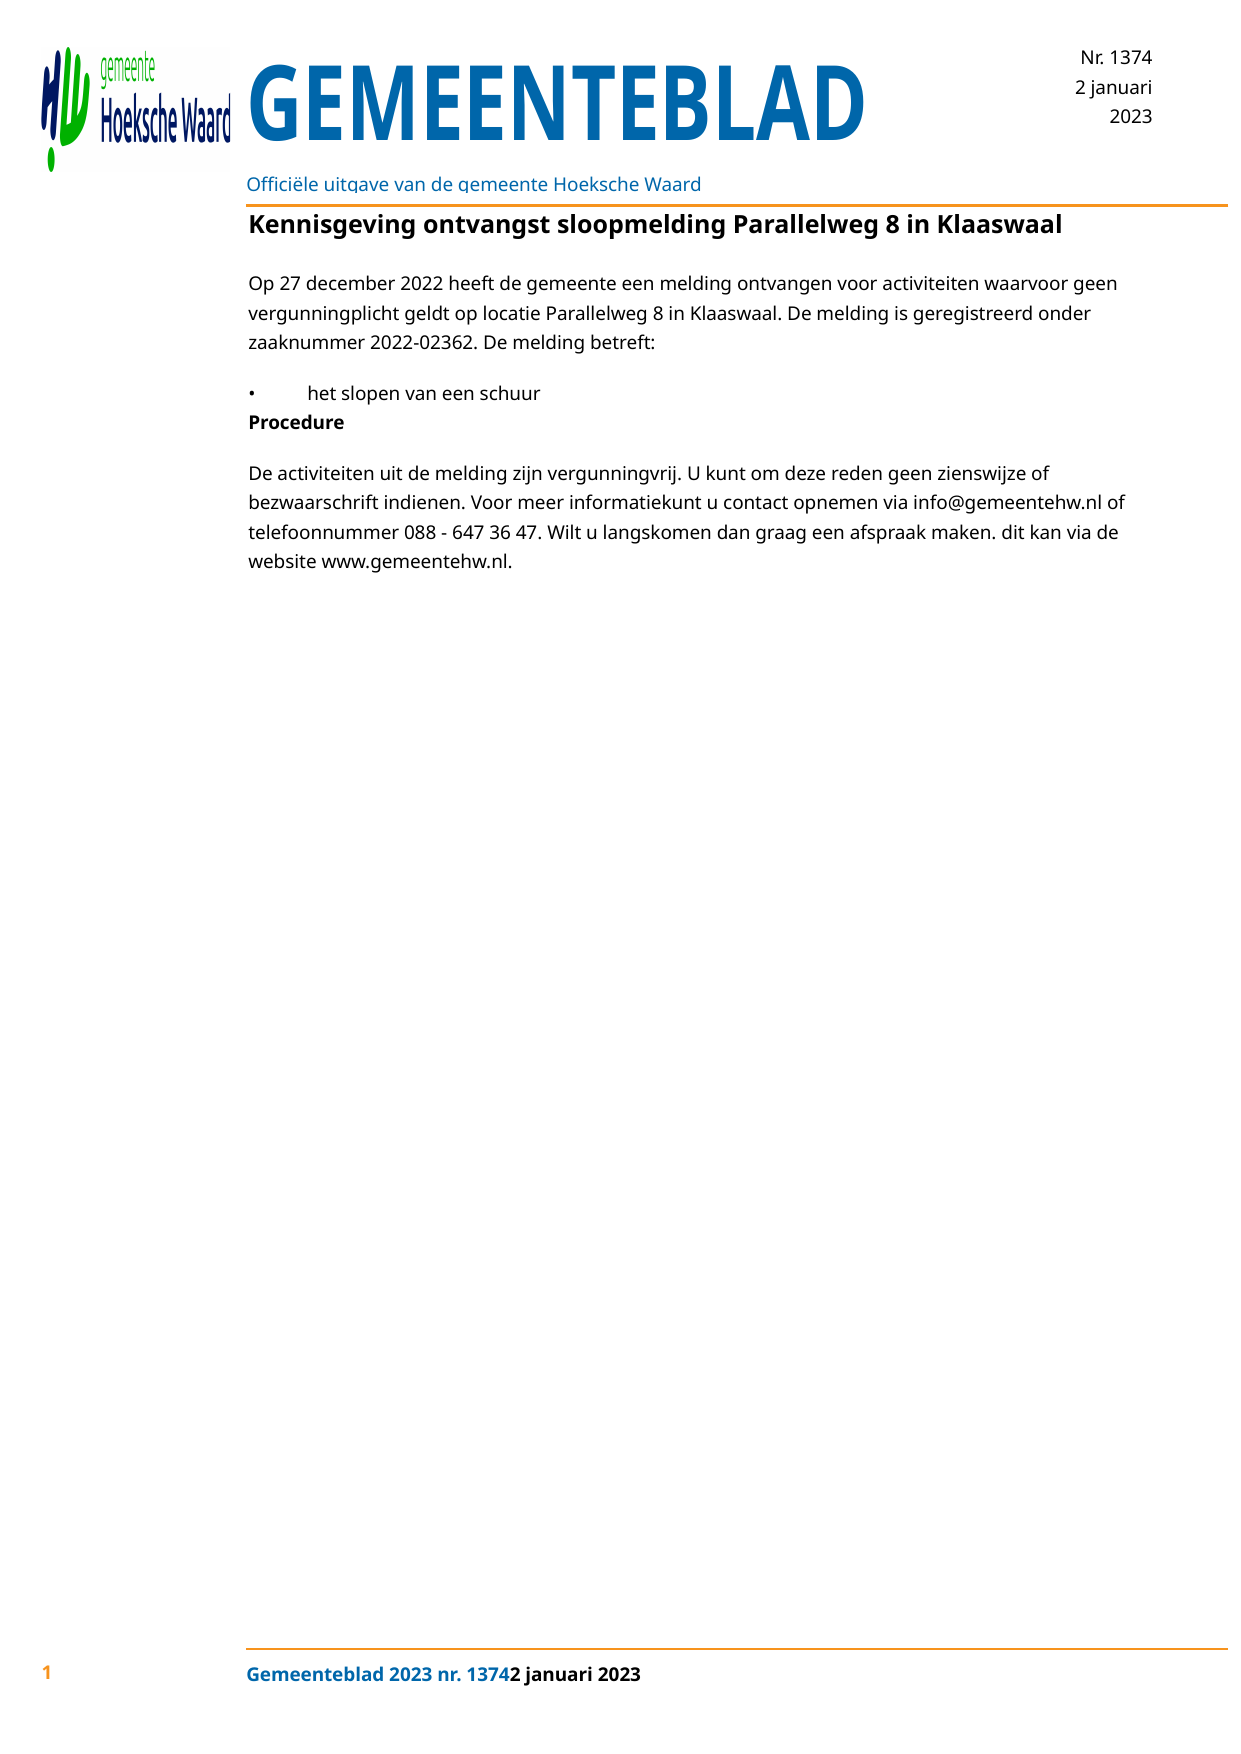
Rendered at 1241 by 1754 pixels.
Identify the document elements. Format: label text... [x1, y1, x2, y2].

list het slopen van een schuur [248, 380, 1152, 406]
text Kennisgeving ontvangst sloopmelding Parallelweg 8 in Klaaswaal [248, 207, 1152, 241]
text De activiteiten uit de melding zijn vergunningvrij. U kunt om deze reden geen zienswijze of bezwaarschrift indienen. Voor meer informatiekunt u contact opnemen via info@gemeentehw.nl of telefoonnummer 088 - 647 36 47. Wilt u langskomen dan graag een afspraak maken. dit kan via de website www.gemeentehw.nl. [248, 460, 1152, 574]
picture [41, 47, 231, 172]
text Procedure [248, 409, 1152, 435]
text Op 27 december 2022 heeft de gemeente een melding ontvangen voor activiteiten waarvoor geen vergunningplicht geldt op locatie Parallelweg 8 in Klaaswaal. De melding is geregistreerd onder zaaknummer 2022-02362. De melding betreft: [248, 270, 1152, 355]
